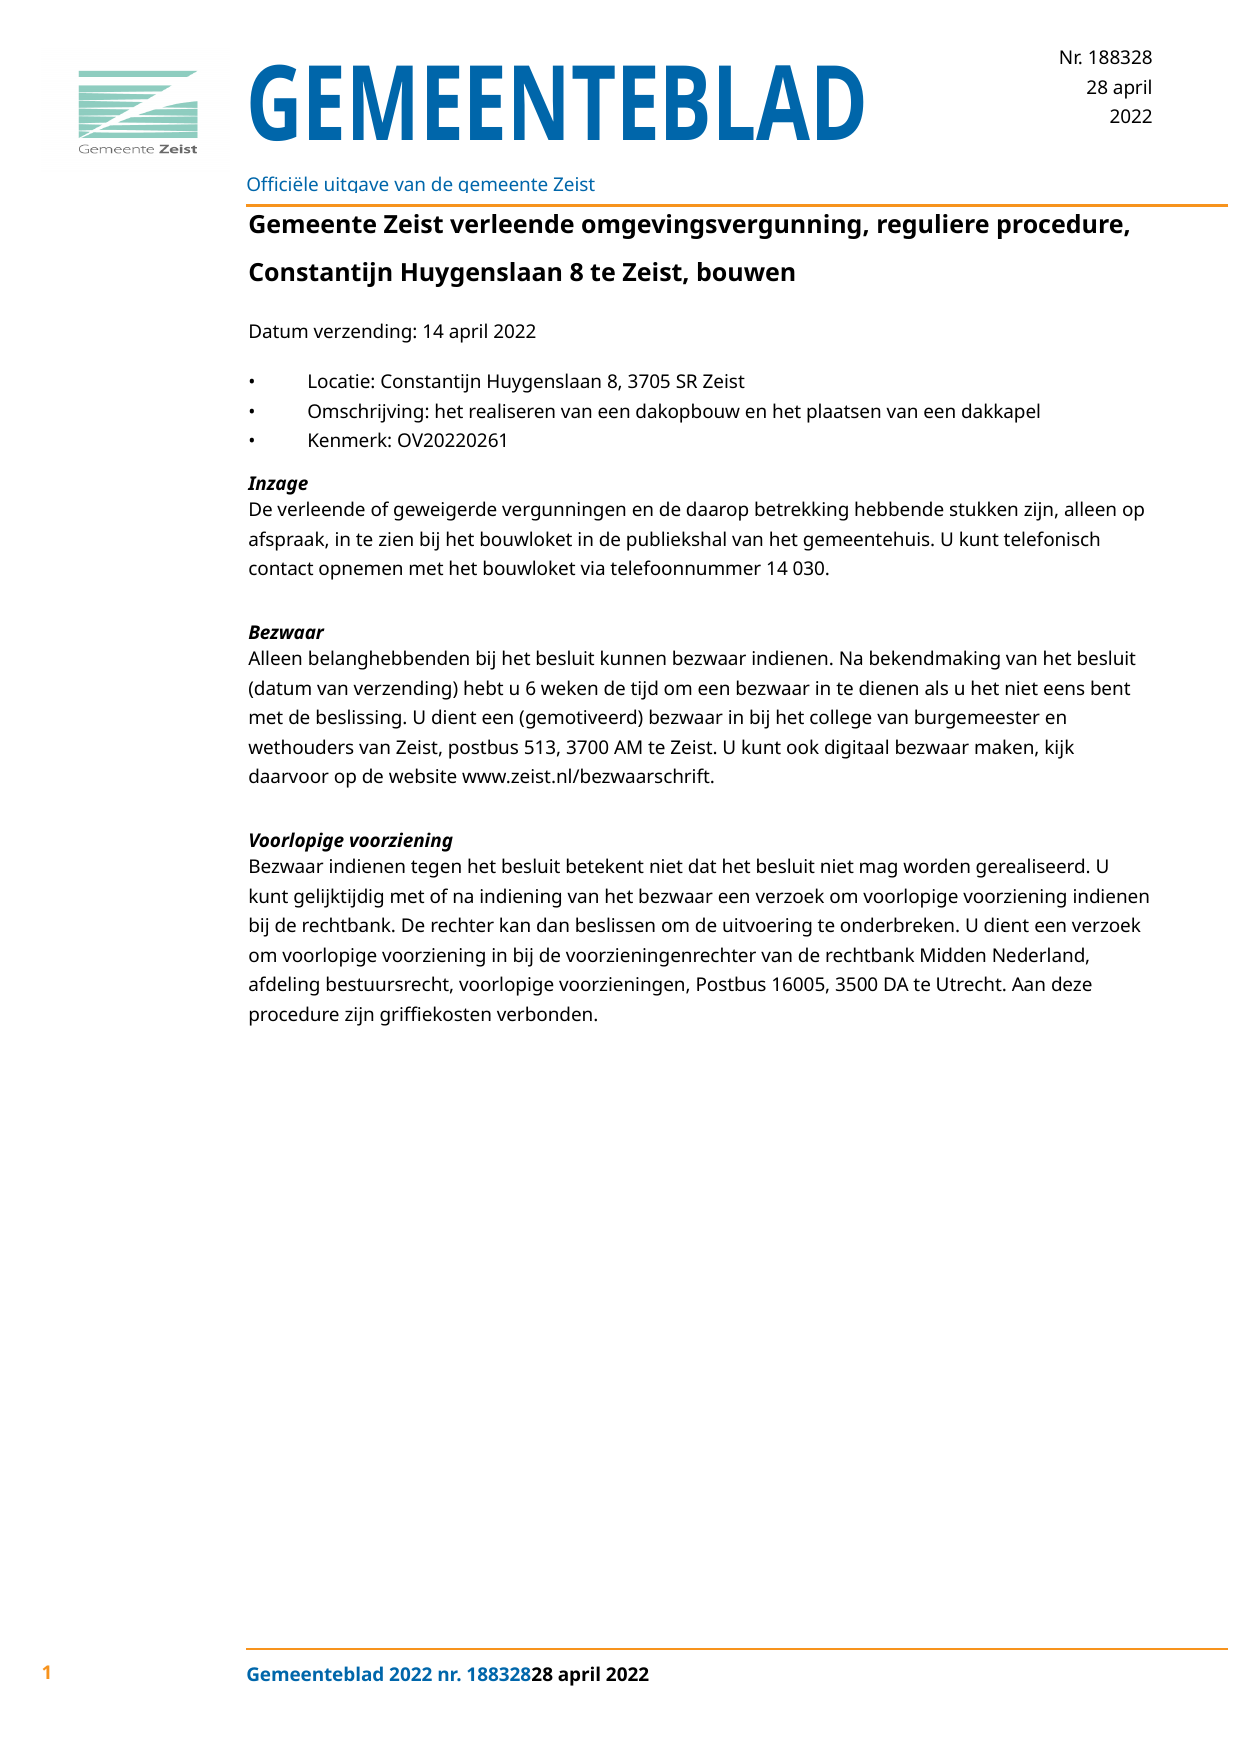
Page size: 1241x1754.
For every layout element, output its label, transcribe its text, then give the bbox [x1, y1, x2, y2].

text Gemeente Zeist verleende omgevingsvergunning, reguliere procedure, Constantijn Huygenslaan 8 te Zeist, bouwen [248, 207, 1152, 288]
list Omschrijving: het realiseren van een dakopbouw en het plaatsen van een dakkapel [248, 398, 1152, 424]
text Datum verzending: 14 april 2022 [248, 318, 1152, 344]
picture [41, 47, 231, 172]
list Kenmerk: OV20220261 [248, 427, 1152, 453]
text Alleen belanghebbenden bij het besluit kunnen bezwaar indienen. Na bekendmaking van het besluit (datum van verzending) hebt u 6 weken de tijd om een bezwaar in te dienen als u het niet eens bent met de beslissing. U dient een (gemotiveerd) bezwaar in bij het college van burgemeester en wethouders van Zeist, postbus 513, 3700 AM te Zeist. U kunt ook digitaal bezwaar maken, kijk daarvoor op de website www.zeist.nl/bezwaarschrift. [248, 645, 1152, 789]
text Inzage [248, 471, 1152, 496]
text Voorlopige voorziening [248, 827, 1152, 853]
text Bezwaar indienen tegen het besluit betekent niet dat het besluit niet mag worden gerealiseerd. U kunt gelijktijdig met of na indiening van het bezwaar een verzoek om voorlopige voorziening indienen bij de rechtbank. De rechter kan dan beslissen om de uitvoering te onderbreken. U dient een verzoek om voorlopige voorziening in bij de voorzieningenrechter van de rechtbank Midden Nederland, afdeling bestuursrecht, voorlopige voorzieningen, Postbus 16005, 3500 DA te Utrecht. Aan deze procedure zijn griffiekosten verbonden. [248, 853, 1152, 1027]
text Bezwaar [248, 619, 1152, 645]
text De verleende of geweigerde vergunningen en de daarop betrekking hebbende stukken zijn, alleen op afspraak, in te zien bij het bouwloket in de publiekshal van het gemeentehuis. U kunt telefonisch contact opnemen met het bouwloket via telefoonnummer 14 030. [248, 496, 1152, 581]
list Locatie: Constantijn Huygenslaan 8, 3705 SR Zeist [248, 368, 1152, 394]
